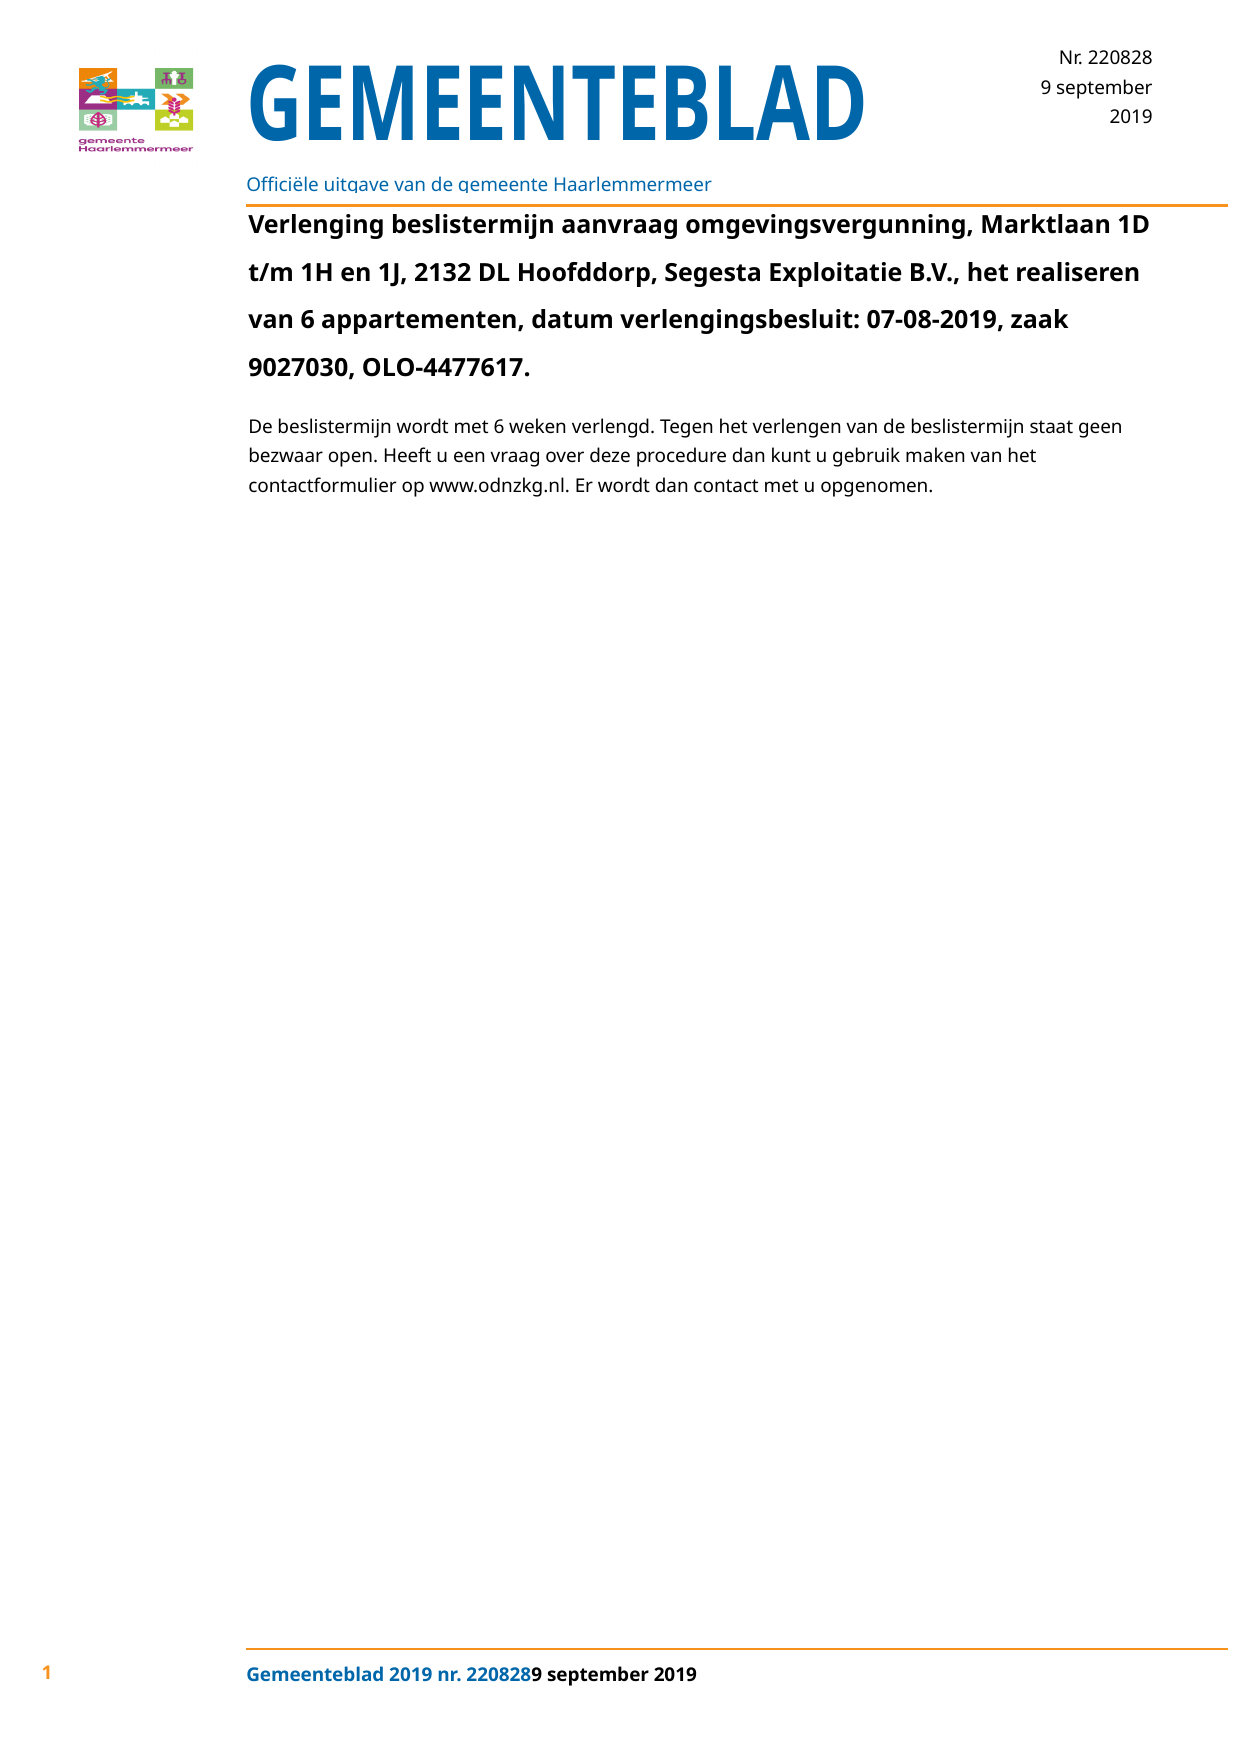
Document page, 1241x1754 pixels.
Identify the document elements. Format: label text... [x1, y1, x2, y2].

text Verlenging beslistermijn aanvraag omgevingsvergunning, Marktlaan 1D t/m 1H en 1J, 2132 DL Hoofddorp, Segesta Exploitatie B.V., het realiseren van 6 appartementen, datum verlengingsbesluit: 07-08-2019, zaak 9027030, OLO-4477617. [248, 207, 1152, 384]
picture [41, 47, 231, 172]
text De beslistermijn wordt met 6 weken verlengd. Tegen het verlengen van de beslistermijn staat geen bezwaar open. Heeft u een vraag over deze procedure dan kunt u gebruik maken van het contactformulier op www.odnzkg.nl. Er wordt dan contact met u opgenomen. [248, 413, 1152, 498]
